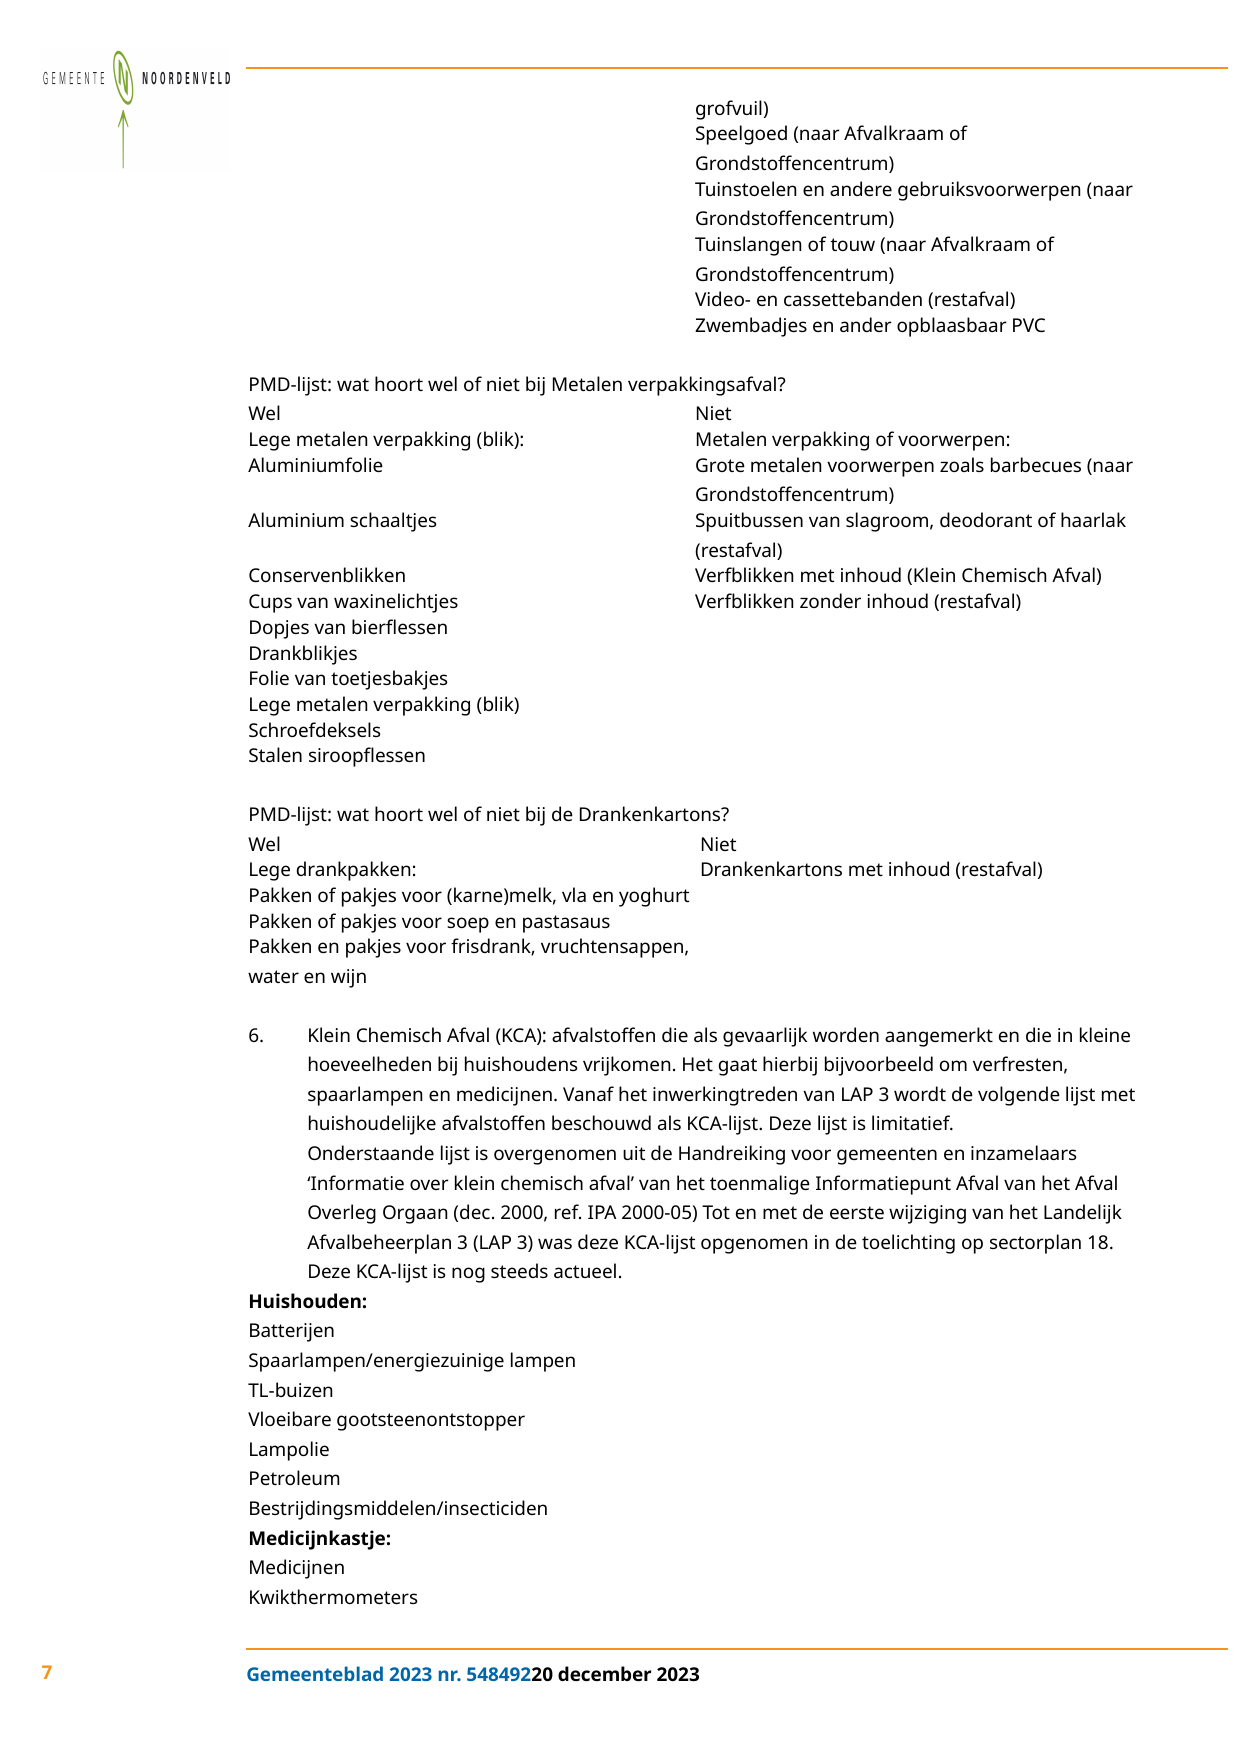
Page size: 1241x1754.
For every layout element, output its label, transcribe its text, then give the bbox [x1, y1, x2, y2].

table_cell Lege metalen verpakking (blik) [248, 691, 695, 717]
text Huishouden: [248, 1288, 1152, 1314]
table_cell Drankblikjes [248, 640, 695, 665]
table_cell Cups van waxinelichtjes [248, 588, 695, 614]
text Bestrijdingsmiddelen/insecticiden [248, 1495, 1152, 1521]
list Onderstaande lijst is overgenomen uit de Handreiking voor gemeenten en inzamelaars ‘Informatie over klein chemisch afval’ van het toenmalige Informatiepunt Afval van het Afval Overleg Orgaan (dec. 2000, ref. IPA 2000-05) Tot en met de eerste wijziging van het Landelijk Afvalbeheerplan 3 (LAP 3) was deze KCA-lijst opgenomen in de toelichting op sectorplan 18. Deze KCA-lijst is nog steeds actueel. [248, 1140, 1152, 1284]
text Medicijnkastje: [248, 1525, 1152, 1551]
picture [41, 47, 231, 172]
text Kwikthermometers [248, 1584, 1152, 1610]
table_cell [700, 882, 1152, 908]
table_cell Metalen verpakking of voorwerpen: [695, 426, 1152, 452]
table_header Niet [700, 831, 1152, 857]
table_cell Verfblikken zonder inhoud (restafval) [695, 588, 1152, 614]
table_cell Dopjes van bierflessen [248, 614, 695, 640]
table_cell Folie van toetjesbakjes [248, 665, 695, 691]
table_cell [248, 286, 695, 312]
table_cell Lege metalen verpakking (blik): [248, 426, 695, 452]
text PMD-lijst: wat hoort wel of niet bij Metalen verpakkingsafval? [248, 371, 1152, 396]
table_cell [695, 717, 1152, 743]
table_cell Aluminiumfolie [248, 452, 695, 507]
table_cell [700, 934, 1152, 989]
table_cell Speelgoed (naar Afvalkraam of Grondstoffencentrum) [695, 121, 1152, 176]
table_cell [695, 691, 1152, 717]
text Batterijen [248, 1318, 1152, 1343]
table_cell Tuinslangen of touw (naar Afvalkraam of Grondstoffencentrum) [695, 231, 1152, 286]
table_cell [248, 231, 695, 286]
table_cell Conservenblikken [248, 563, 695, 588]
table_cell Tuinstoelen en andere gebruiksvoorwerpen (naar Grondstoffencentrum) [695, 176, 1152, 231]
table_cell [248, 95, 695, 121]
table_cell Verfblikken met inhoud (Klein Chemisch Afval) [695, 563, 1152, 588]
table_cell [695, 640, 1152, 665]
table_cell Zwembadjes en ander opblaasbaar PVC [695, 312, 1152, 338]
table_cell [695, 665, 1152, 691]
table_cell Stalen siroopflessen [248, 743, 695, 768]
table_cell Pakken en pakjes voor frisdrank, vruchtensappen, water en wijn [248, 934, 700, 989]
text Spaarlampen/energiezuinige lampen [248, 1347, 1152, 1373]
text Vloeibare gootsteenontstopper [248, 1406, 1152, 1432]
table_cell [248, 121, 695, 176]
table_header Wel [248, 831, 700, 857]
table_cell Pakken of pakjes voor (karne)melk, vla en yoghurt [248, 882, 700, 908]
table_cell grofvuil) [695, 95, 1152, 121]
text TL-buizen [248, 1377, 1152, 1403]
table_cell Aluminium schaaltjes [248, 507, 695, 562]
text Petroleum [248, 1466, 1152, 1491]
table_cell [700, 908, 1152, 934]
table_cell Drankenkartons met inhoud (restafval) [700, 857, 1152, 882]
text PMD-lijst: wat hoort wel of niet bij de Drankenkartons? [248, 801, 1152, 827]
table_cell [695, 614, 1152, 640]
table_cell Grote metalen voorwerpen zoals barbecues (naar Grondstoffencentrum) [695, 452, 1152, 507]
table_cell [248, 312, 695, 338]
table_cell [695, 743, 1152, 768]
table_cell Lege drankpakken: [248, 857, 700, 882]
table_cell Schroefdeksels [248, 717, 695, 743]
table_cell Spuitbussen van slagroom, deodorant of haarlak (restafval) [695, 507, 1152, 562]
table_header Wel [248, 400, 695, 426]
table_header Niet [695, 400, 1152, 426]
table_cell Video- en cassettebanden (restafval) [695, 286, 1152, 312]
table_cell [248, 176, 695, 231]
text Medicijnen [248, 1554, 1152, 1580]
list Klein Chemisch Afval (KCA): afvalstoffen die als gevaarlijk worden aangemerkt en die in kleine hoeveelheden bij huishoudens vrijkomen. Het gaat hierbij bijvoorbeeld om verfresten, spaarlampen en medicijnen. Vanaf het inwerkingtreden van LAP 3 wordt de volgende lijst met huishoudelijke afvalstoffen beschouwd als KCA-lijst. Deze lijst is limitatief. [248, 1022, 1152, 1136]
text Lampolie [248, 1436, 1152, 1462]
table_cell Pakken of pakjes voor soep en pastasaus [248, 908, 700, 934]
